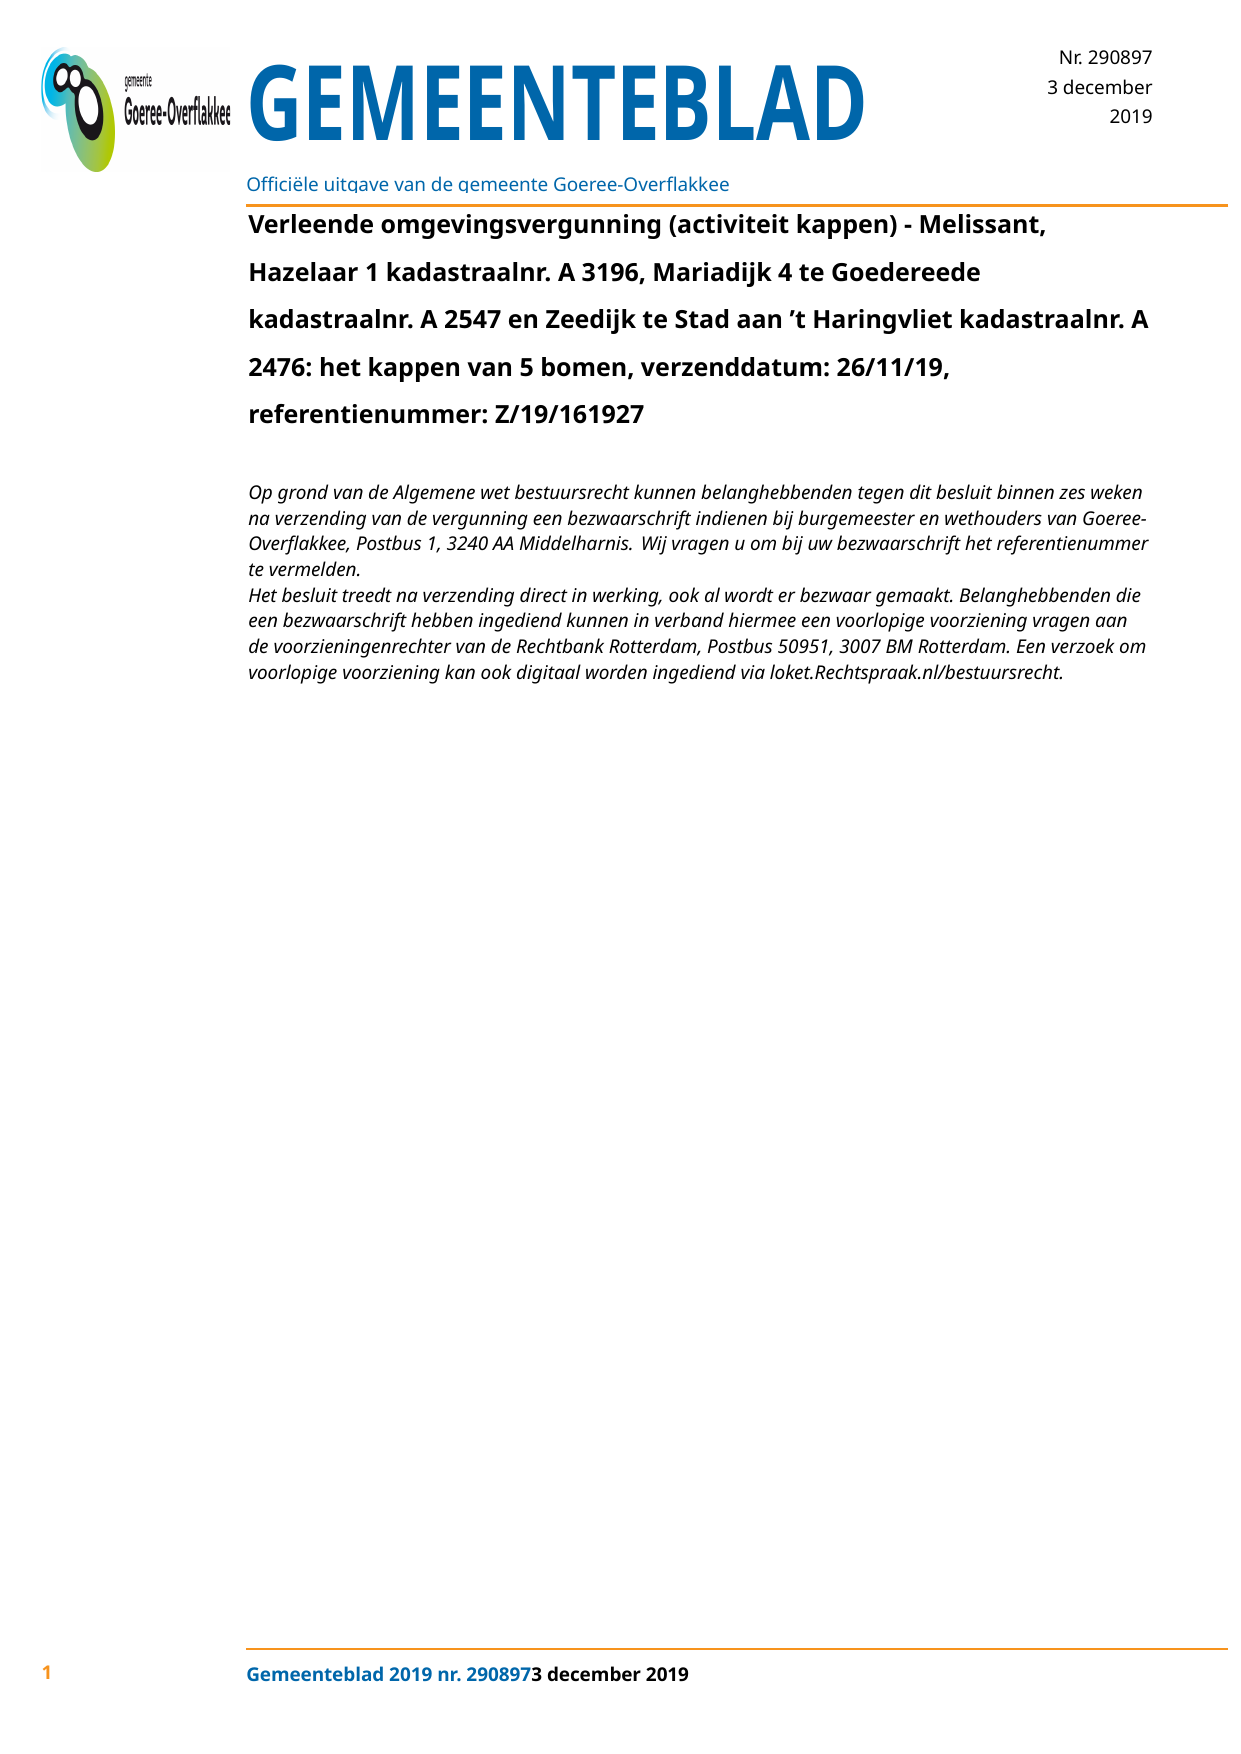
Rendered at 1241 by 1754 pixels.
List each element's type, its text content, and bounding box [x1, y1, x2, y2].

text Op grond van de Algemene wet bestuursrecht kunnen belanghebbenden tegen dit besluit binnen zes weken na verzending van de vergunning een bezwaarschrift indienen bij burgemeester en wethouders van Goeree-Overflakkee, Postbus 1, 3240 AA Middelharnis. Wij vragen u om bij uw bezwaarschrift het referentienummer te vermelden. [248, 479, 1152, 582]
text Verleende omgevingsvergunning (activiteit kappen) - Melissant, Hazelaar 1 kadastraalnr. A 3196, Mariadijk 4 te Goedereede kadastraalnr. A 2547 en Zeedijk te Stad aan ’t Haringvliet kadastraalnr. A 2476: het kappen van 5 bomen, verzenddatum: 26/11/19, referentienummer: Z/19/161927 [248, 207, 1152, 431]
picture [41, 47, 231, 172]
text Het besluit treedt na verzending direct in werking, ook al wordt er bezwaar gemaakt. Belanghebbenden die een bezwaarschrift hebben ingediend kunnen in verband hiermee een voorlopige voorziening vragen aan de voorzieningenrechter van de Rechtbank Rotterdam, Postbus 50951, 3007 BM Rotterdam. Een verzoek om voorlopige voorziening kan ook digitaal worden ingediend via loket.Rechtspraak.nl/bestuursrecht. [248, 582, 1152, 685]
